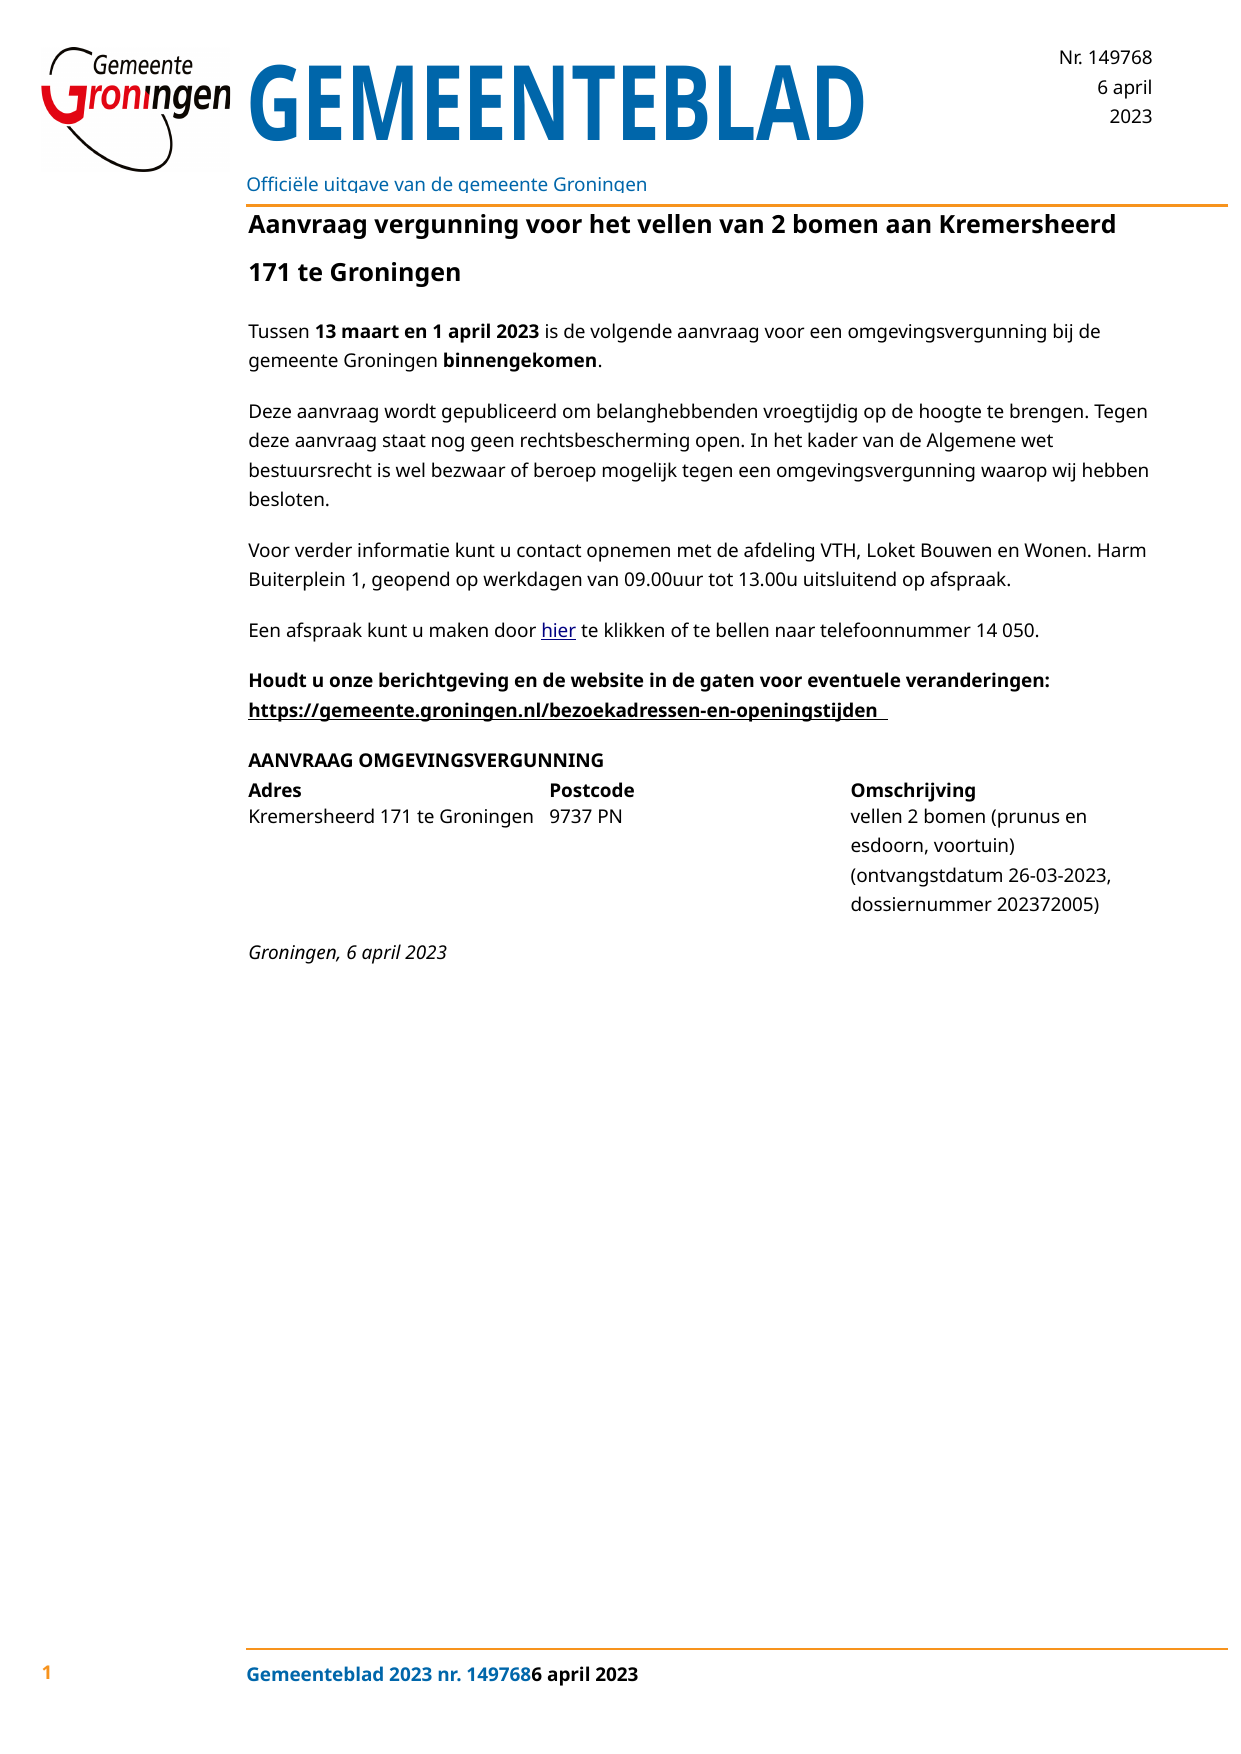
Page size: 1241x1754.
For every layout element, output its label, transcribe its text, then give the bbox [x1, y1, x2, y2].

table_cell 9737 PN [549, 803, 850, 917]
table_cell vellen 2 bomen (prunus en esdoorn, voortuin) (ontvangstdatum 26-03-2023, dossiernummer 202372005) [850, 803, 1152, 917]
text Een afspraak kunt u maken door hier te klikken of te bellen naar telefoonnummer 14 050. [248, 617, 1152, 643]
picture [41, 47, 231, 172]
table_cell Kremersheerd 171 te Groningen [248, 803, 549, 917]
text Deze aanvraag wordt gepubliceerd om belanghebbenden vroegtijdig op de hoogte te brengen. Tegen deze aanvraag staat nog geen rechtsbescherming open. In het kader van de Algemene wet bestuursrecht is wel bezwaar of beroep mogelijk tegen een omgevingsvergunning waarop wij hebben besloten. [248, 398, 1152, 512]
table_header Postcode [549, 777, 850, 803]
text Voor verder informatie kunt u contact opnemen met de afdeling VTH, Loket Bouwen en Wonen. Harm Buiterplein 1, geopend op werkdagen van 09.00uur tot 13.00u uitsluitend op afspraak. [248, 537, 1152, 592]
text Groningen, 6 april 2023 [248, 939, 1152, 964]
text Tussen 13 maart en 1 april 2023 is de volgende aanvraag voor een omgevingsvergunning bij de gemeente Groningen binnengekomen. [248, 318, 1152, 373]
text AANVRAAG OMGEVINGSVERGUNNING [248, 747, 1152, 773]
table_header Adres [248, 777, 549, 803]
table_header Omschrijving [850, 777, 1152, 803]
text Houdt u onze berichtgeving en de website in de gaten voor eventuele veranderingen: https://gemeente.groningen.nl/bezoekadressen-en-openingstijden [248, 667, 1152, 723]
text Aanvraag vergunning voor het vellen van 2 bomen aan Kremersheerd 171 te Groningen [248, 207, 1152, 288]
